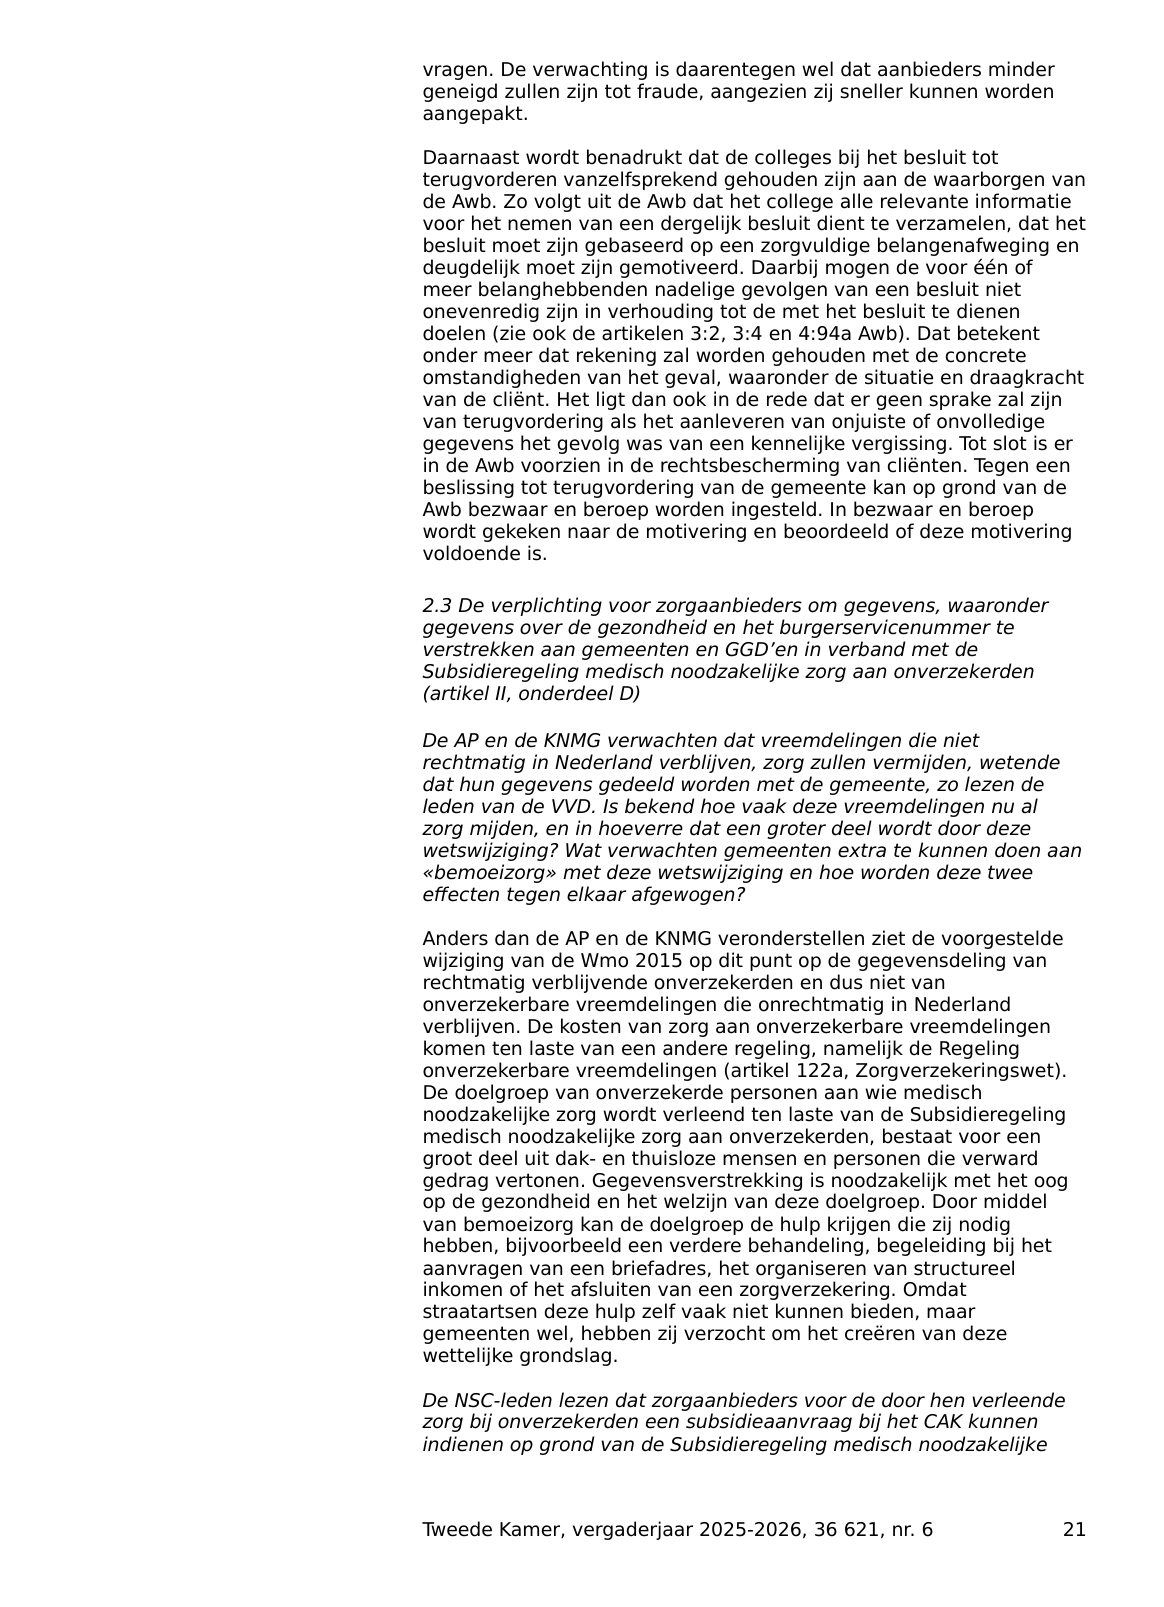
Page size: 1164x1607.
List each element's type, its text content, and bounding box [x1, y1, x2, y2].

text Anders dan de AP en de KNMG veronderstellen ziet de voorgestelde wijziging van de Wmo 2015 op dit punt op de gegevensdeling van rechtmatig verblijvende onverzekerden en dus niet van onverzekerbare vreemdelingen die onrechtmatig in Nederland verblijven. De kosten van zorg aan onverzekerbare vreemdelingen komen ten laste van een andere regeling, namelijk de Regeling onverzekerbare vreemdelingen (artikel 122a, Zorgverzekeringswet). De doelgroep van onverzekerde personen aan wie medisch noodzakelijke zorg wordt verleend ten laste van de Subsidieregeling medisch noodzakelijke zorg aan onverzekerden, bestaat voor een groot deel uit dak- en thuisloze mensen en personen die verward gedrag vertonen. Gegevensverstrekking is noodzakelijk met het oog op de gezondheid en het welzijn van deze doelgroep. Door middel van bemoeizorg kan de doelgroep de hulp krijgen die zij nodig hebben, bijvoorbeeld een verdere behandeling, begeleiding bij het aanvragen van een briefadres, het organiseren van structureel inkomen of het afsluiten van een zorgverzekering. Omdat straatartsen deze hulp zelf vaak niet kunnen bieden, maar gemeenten wel, hebben zij verzocht om het creëren van deze wettelijke grondslag. [422, 928, 1087, 1367]
subtitle 2.3 De verplichting voor zorgaanbieders om gegevens, waaronder gegevens over de gezondheid en het burgerservicenummer te verstrekken aan gemeenten en GGD’en in verband met de Subsidieregeling medisch noodzakelijke zorg aan onverzekerden (artikel II, onderdeel D) [422, 595, 1087, 705]
text Daarnaast wordt benadrukt dat de colleges bij het besluit tot terugvorderen vanzelfsprekend gehouden zijn aan de waarborgen van de Awb. Zo volgt uit de Awb dat het college alle relevante informatie voor het nemen van een dergelijk besluit dient te verzamelen, dat het besluit moet zijn gebaseerd op een zorgvuldige belangenafweging en deugdelijk moet zijn gemotiveerd. Daarbij mogen de voor één of meer belanghebbenden nadelige gevolgen van een besluit niet onevenredig zijn in verhouding tot de met het besluit te dienen doelen (zie ook de artikelen 3:2, 3:4 en 4:94a Awb). Dat betekent onder meer dat rekening zal worden gehouden met de concrete omstandigheden van het geval, waaronder de situatie en draagkracht van de cliënt. Het ligt dan ook in de rede dat er geen sprake zal zijn van terugvordering als het aanleveren van onjuiste of onvolledige gegevens het gevolg was van een kennelijke vergissing. Tot slot is er in de Awb voorzien in de rechtsbescherming van cliënten. Tegen een beslissing tot terugvordering van de gemeente kan op grond van de Awb bezwaar en beroep worden ingesteld. In bezwaar en beroep wordt gekeken naar de motivering en beoordeeld of deze motivering voldoende is. [422, 147, 1087, 565]
text vragen. De verwachting is daarentegen wel dat aanbieders minder geneigd zullen zijn tot fraude, aangezien zij sneller kunnen worden aangepakt. [422, 59, 1087, 125]
text De NSC-leden lezen dat zorgaanbieders voor de door hen verleende zorg bij onverzekerden een subsidieaanvraag bij het CAK kunnen indienen op grond van de Subsidieregeling medisch noodzakelijke [422, 1389, 1087, 1455]
text De AP en de KNMG verwachten dat vreemdelingen die niet rechtmatig in Nederland verblijven, zorg zullen vermijden, wetende dat hun gegevens gedeeld worden met de gemeente, zo lezen de leden van de VVD. Is bekend hoe vaak deze vreemdelingen nu al zorg mijden, en in hoeverre dat een groter deel wordt door deze wetswijziging? Wat verwachten gemeenten extra te kunnen doen aan «bemoeizorg» met deze wetswijziging en hoe worden deze twee effecten tegen elkaar afgewogen? [422, 730, 1087, 906]
